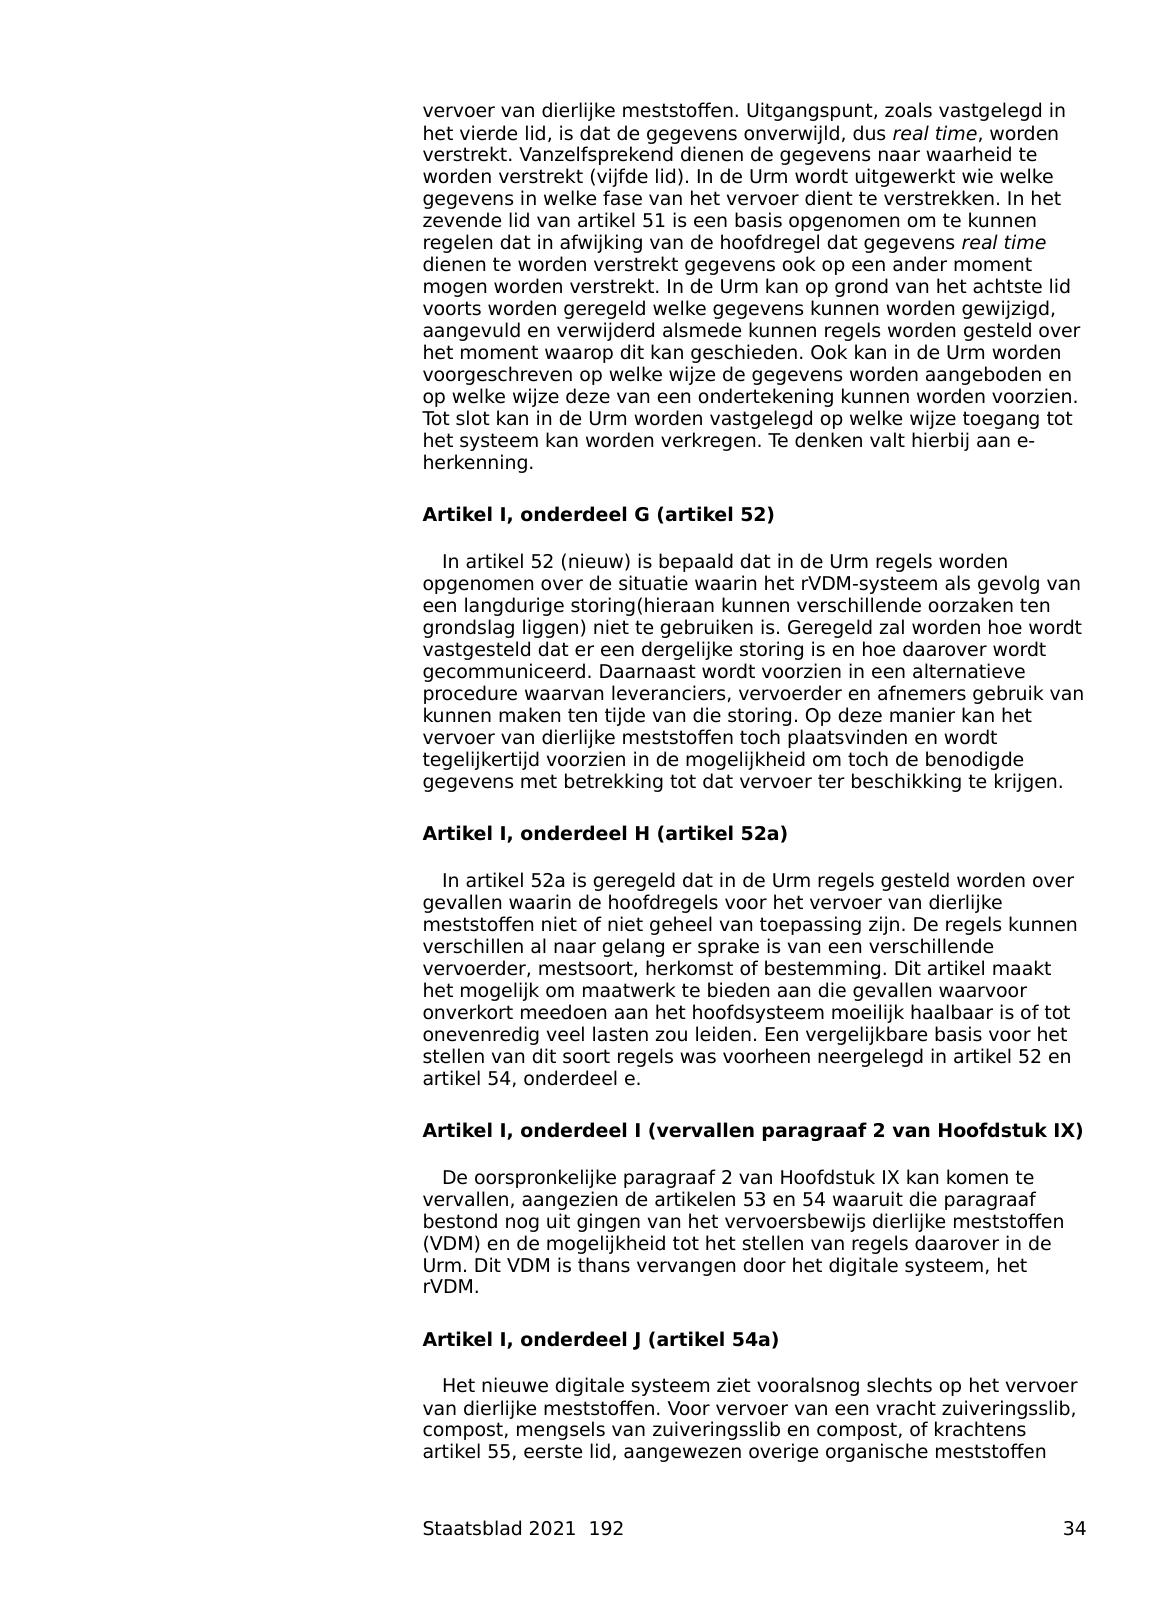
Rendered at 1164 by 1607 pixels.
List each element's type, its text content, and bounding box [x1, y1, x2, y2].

text vervoer van dierlijke meststoffen. Uitgangspunt, zoals vastgelegd in het vierde lid, is dat de gegevens onverwijld, dus real time, worden verstrekt. Vanzelfsprekend dienen de gegevens naar waarheid te worden verstrekt (vijfde lid). In de Urm wordt uitgewerkt wie welke gegevens in welke fase van het vervoer dient te verstrekken. In het zevende lid van artikel 51 is een basis opgenomen om te kunnen regelen dat in afwijking van de hoofdregel dat gegevens real time dienen te worden verstrekt gegevens ook op een ander moment mogen worden verstrekt. In de Urm kan op grond van het achtste lid voorts worden geregeld welke gegevens kunnen worden gewijzigd, aangevuld en verwijderd alsmede kunnen regels worden gesteld over het moment waarop dit kan geschieden. Ook kan in de Urm worden voorgeschreven op welke wijze de gegevens worden aangeboden en op welke wijze deze van een ondertekening kunnen worden voorzien. Tot slot kan in de Urm worden vastgelegd op welke wijze toegang tot het systeem kan worden verkregen. Te denken valt hierbij aan e-herkenning. [422, 100, 1087, 474]
text In artikel 52 (nieuw) is bepaald dat in de Urm regels worden opgenomen over de situatie waarin het rVDM-systeem als gevolg van een langdurige storing(hieraan kunnen verschillende oorzaken ten grondslag liggen) niet te gebruiken is. Geregeld zal worden hoe wordt vastgesteld dat er een dergelijke storing is en hoe daarover wordt gecommuniceerd. Daarnaast wordt voorzien in een alternatieve procedure waarvan leveranciers, vervoerder en afnemers gebruik van kunnen maken ten tijde van die storing. Op deze manier kan het vervoer van dierlijke meststoffen toch plaatsvinden en wordt tegelijkertijd voorzien in de mogelijkheid om toch de benodigde gegevens met betrekking tot dat vervoer ter beschikking te krijgen. [422, 551, 1087, 793]
text In artikel 52a is geregeld dat in de Urm regels gesteld worden over gevallen waarin de hoofdregels voor het vervoer van dierlijke meststoffen niet of niet geheel van toepassing zijn. De regels kunnen verschillen al naar gelang er sprake is van een verschillende vervoerder, mestsoort, herkomst of bestemming. Dit artikel maakt het mogelijk om maatwerk te bieden aan die gevallen waarvoor onverkort meedoen aan het hoofdsysteem moeilijk haalbaar is of tot onevenredig veel lasten zou leiden. Een vergelijkbare basis voor het stellen van dit soort regels was voorheen neergelegd in artikel 52 en artikel 54, onderdeel e. [422, 870, 1087, 1089]
text De oorspronkelijke paragraaf 2 van Hoofdstuk IX kan komen te vervallen, aangezien de artikelen 53 en 54 waaruit die paragraaf bestond nog uit gingen van het vervoersbewijs dierlijke meststoffen (VDM) en de mogelijkheid tot het stellen van regels daarover in de Urm. Dit VDM is thans vervangen door het digitale systeem, het rVDM. [422, 1167, 1087, 1298]
subtitle Artikel I, onderdeel H (artikel 52a) [422, 823, 1087, 845]
subtitle Artikel I, onderdeel G (artikel 52) [422, 504, 1087, 526]
text Het nieuwe digitale systeem ziet vooralsnog slechts op het vervoer van dierlijke meststoffen. Voor vervoer van een vracht zuiveringsslib, compost, mengsels van zuiveringsslib en compost, of krachtens artikel 55, eerste lid, aangewezen overige organische meststoffen [422, 1375, 1087, 1463]
subtitle Artikel I, onderdeel I (vervallen paragraaf 2 van Hoofdstuk IX) [422, 1119, 1087, 1142]
subtitle Artikel I, onderdeel J (artikel 54a) [422, 1328, 1087, 1350]
